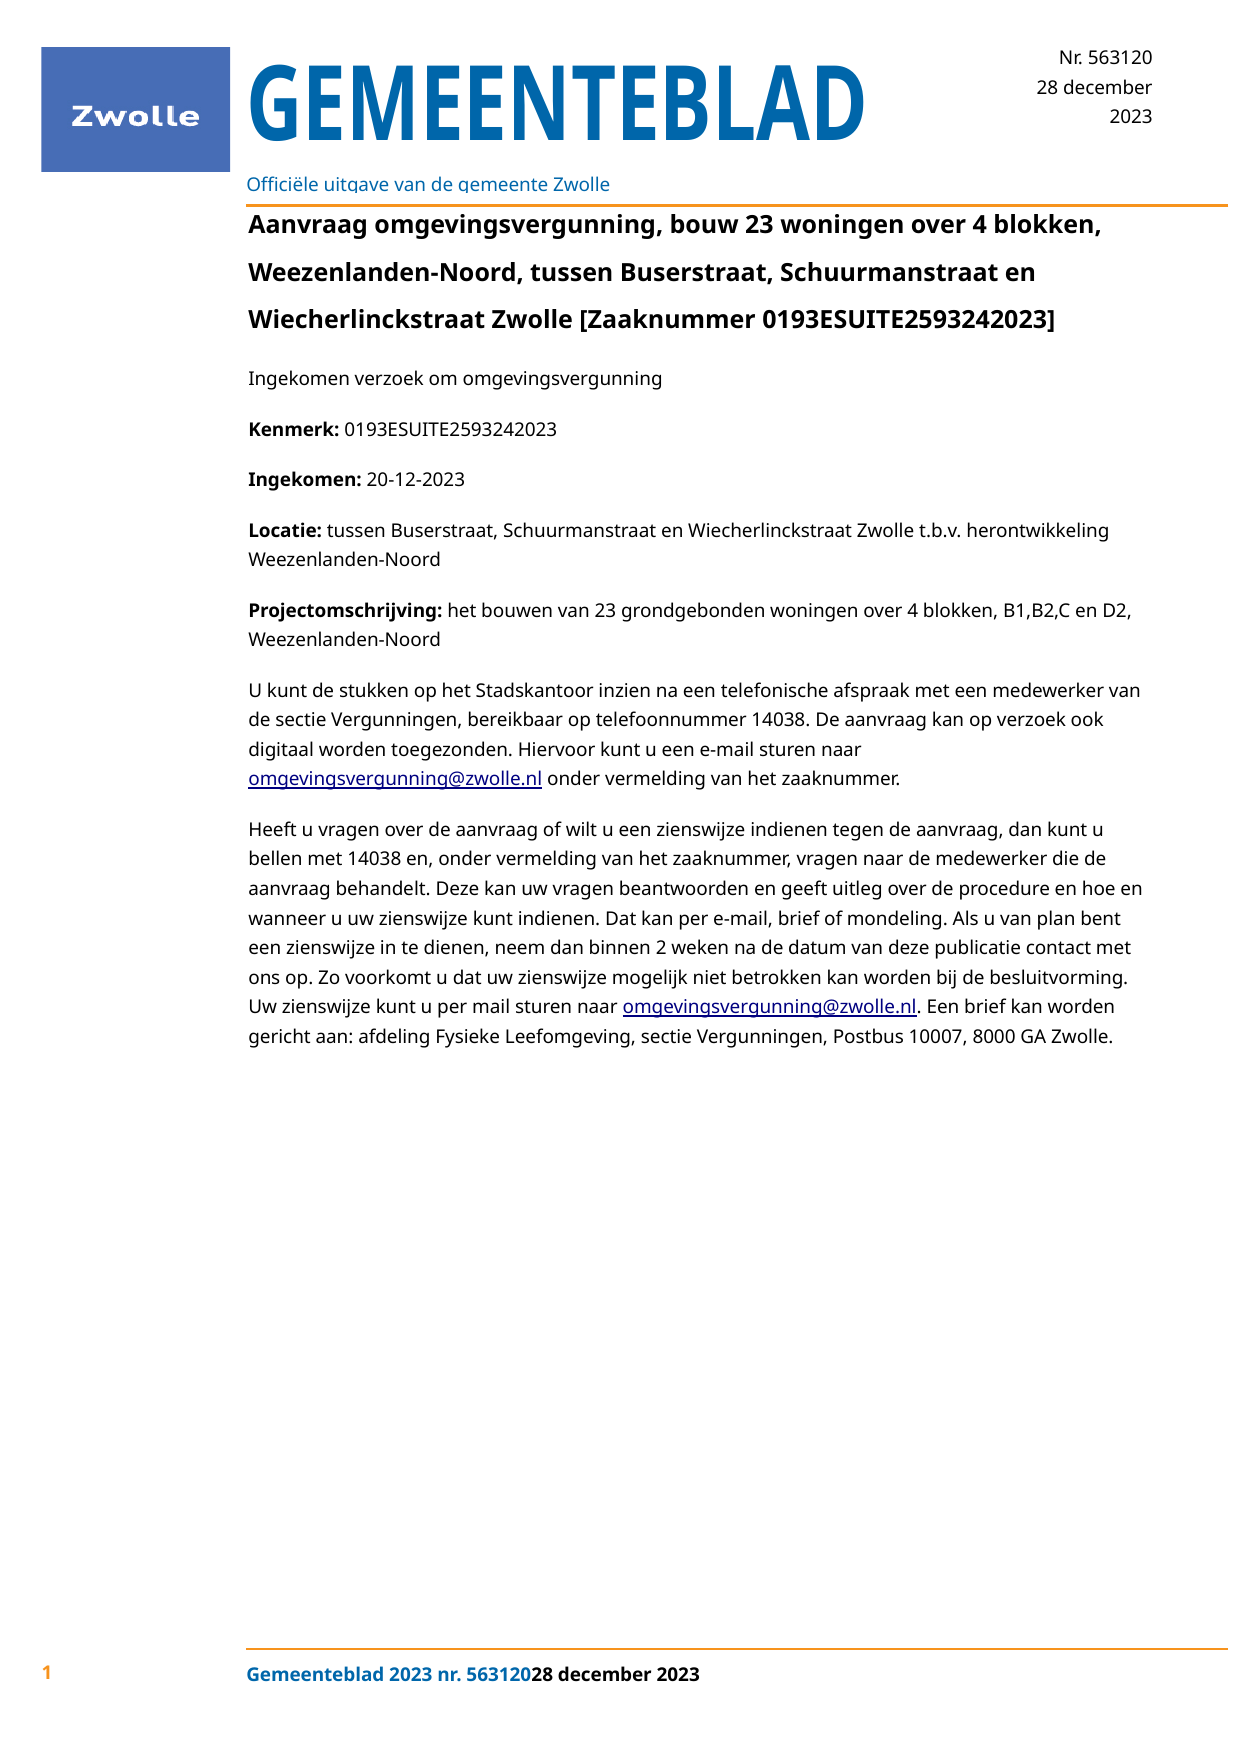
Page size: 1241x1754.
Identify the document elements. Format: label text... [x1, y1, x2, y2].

text Locatie: tussen Buserstraat, Schuurmanstraat en Wiecherlinckstraat Zwolle t.b.v. herontwikkeling Weezenlanden-Noord [248, 517, 1152, 572]
text U kunt de stukken op het Stadskantoor inzien na een telefonische afspraak met een medewerker van de sectie Vergunningen, bereikbaar op telefoonnummer 14038. De aanvraag kan op verzoek ook digitaal worden toegezonden. Hiervoor kunt u een e-mail sturen naar omgevingsvergunning@zwolle.nl onder vermelding van het zaaknummer. [248, 677, 1152, 791]
picture [41, 47, 231, 172]
text Ingekomen: 20-12-2023 [248, 466, 1152, 492]
text Projectomschrijving: het bouwen van 23 grondgebonden woningen over 4 blokken, B1,B2,C en D2, Weezenlanden-Noord [248, 597, 1152, 652]
text Aanvraag omgevingsvergunning, bouw 23 woningen over 4 blokken, Weezenlanden-Noord, tussen Buserstraat, Schuurmanstraat en Wiecherlinckstraat Zwolle [Zaaknummer 0193ESUITE2593242023] [248, 207, 1152, 336]
text Heeft u vragen over de aanvraag of wilt u een zienswijze indienen tegen de aanvraag, dan kunt u bellen met 14038 en, onder vermelding van het zaaknummer, vragen naar de medewerker die de aanvraag behandelt. Deze kan uw vragen beantwoorden en geeft uitleg over de procedure en hoe en wanneer u uw zienswijze kunt indienen. Dat kan per e-mail, brief of mondeling. Als u van plan bent een zienswijze in te dienen, neem dan binnen 2 weken na de datum van deze publicatie contact met ons op. Zo voorkomt u dat uw zienswijze mogelijk niet betrokken kan worden bij de besluitvorming. Uw zienswijze kunt u per mail sturen naar omgevingsvergunning@zwolle.nl. Een brief kan worden gericht aan: afdeling Fysieke Leefomgeving, sectie Vergunningen, Postbus 10007, 8000 GA Zwolle. [248, 816, 1152, 1049]
text Kenmerk: 0193ESUITE2593242023 [248, 416, 1152, 442]
text Ingekomen verzoek om omgevingsvergunning [248, 366, 1152, 391]
